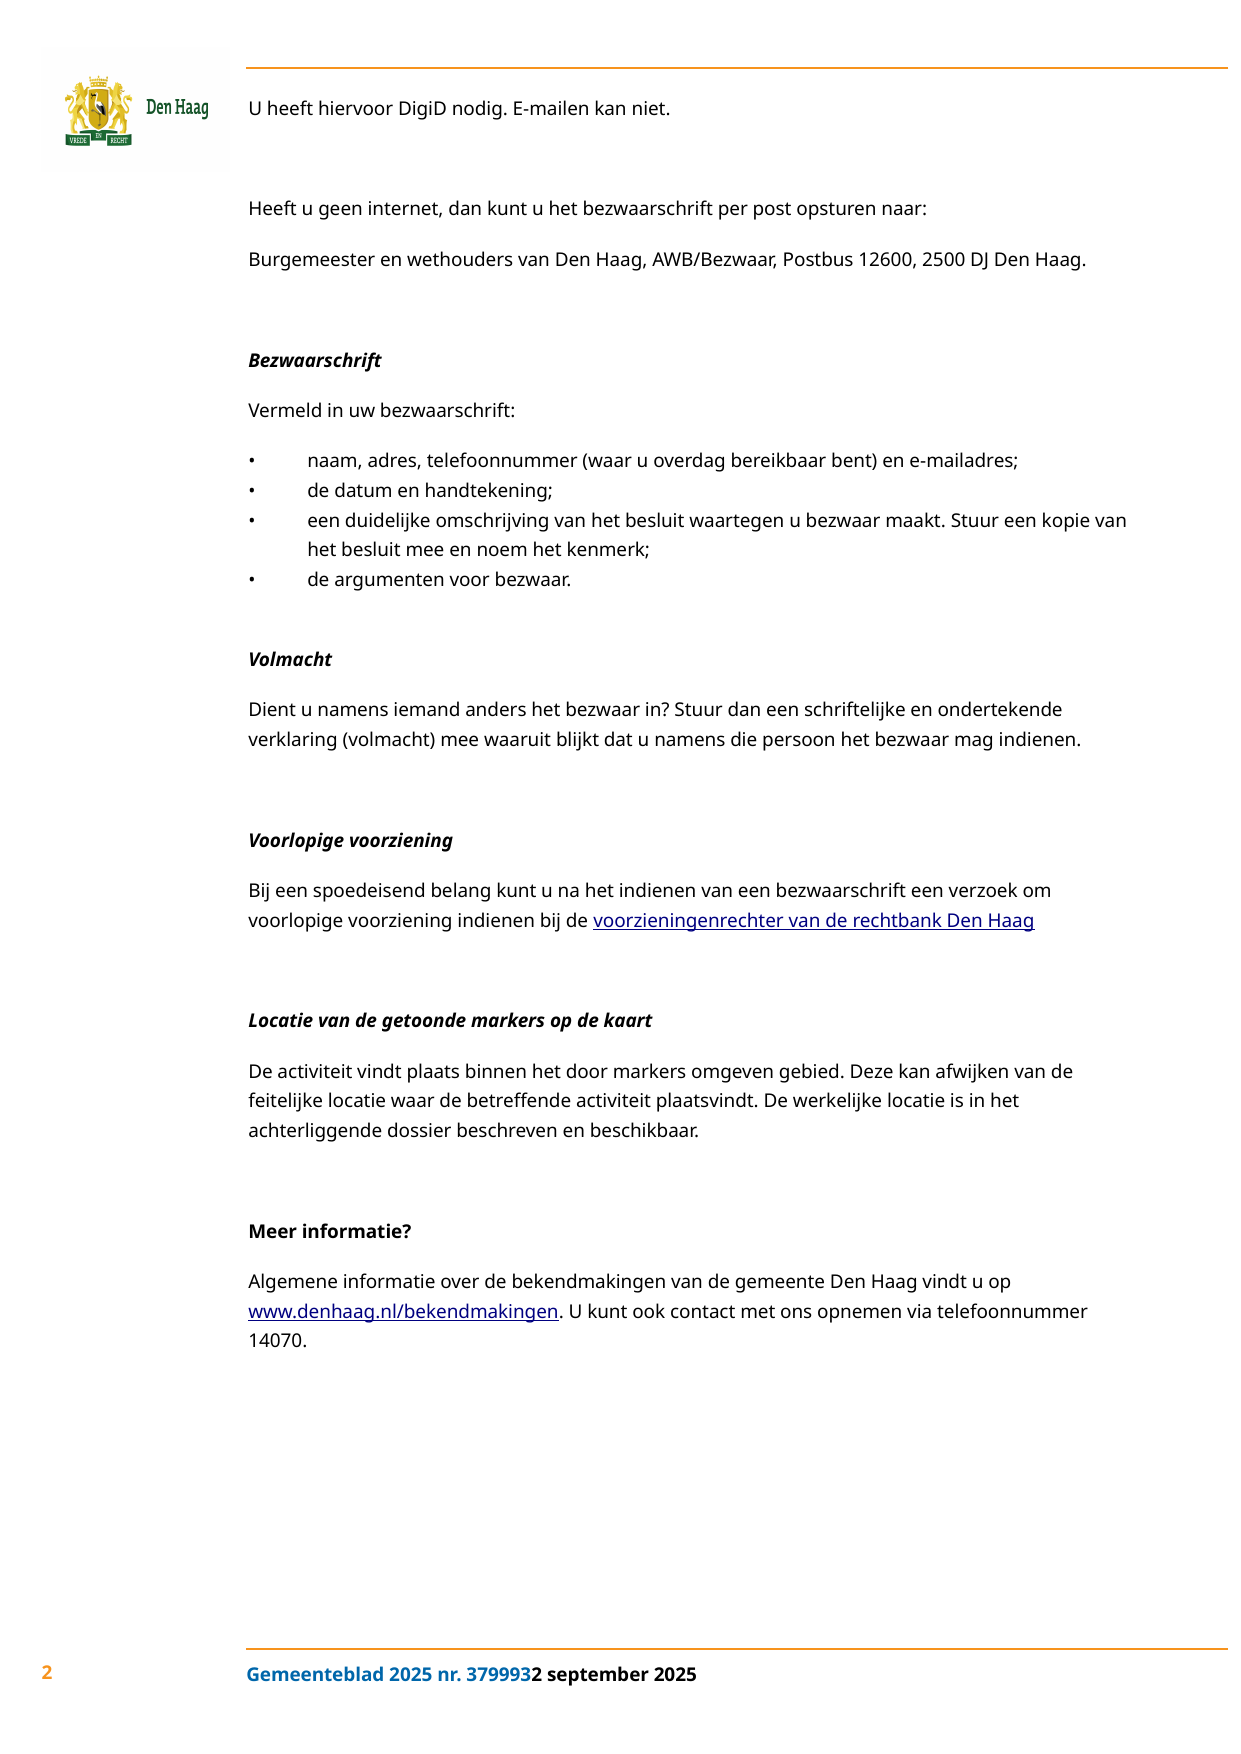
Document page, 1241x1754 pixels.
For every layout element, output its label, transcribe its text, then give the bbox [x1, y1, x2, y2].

text Voorlopige voorziening [248, 827, 1152, 853]
text Vermeld in uw bezwaarschrift: [248, 397, 1152, 423]
text De activiteit vindt plaats binnen het door markers omgeven gebied. Deze kan afwijken van de feitelijke locatie waar de betreffende activiteit plaatsvindt. De werkelijke locatie is in het achterliggende dossier beschreven en beschikbaar. [248, 1058, 1152, 1143]
text Dient u namens iemand anders het bezwaar in? Stuur dan een schriftelijke en ondertekende verklaring (volmacht) mee waaruit blijkt dat u namens die persoon het bezwaar mag indienen. [248, 696, 1152, 752]
text Bezwaarschrift [248, 347, 1152, 373]
text U heeft hiervoor DigiD nodig. E-mailen kan niet. [248, 95, 1152, 121]
list een duidelijke omschrijving van het besluit waartegen u bezwaar maakt. Stuur een kopie van het besluit mee en noem het kenmerk; [248, 507, 1152, 562]
text Heeft u geen internet, dan kunt u het bezwaarschrift per post opsturen naar: [248, 196, 1152, 221]
list naam, adres, telefoonnummer (waar u overdag bereikbaar bent) en e-mailadres; [248, 448, 1152, 473]
text Bij een spoedeisend belang kunt u na het indienen van een bezwaarschrift een verzoek om voorlopige voorziening indienen bij de voorzieningenrechter van de rechtbank Den Haag [248, 877, 1152, 933]
text Locatie van de getoonde markers op de kaart [248, 1008, 1152, 1033]
text Algemene informatie over de bekendmakingen van de gemeente Den Haag vindt u op www.denhaag.nl/bekendmakingen. U kunt ook contact met ons opnemen via telefoonnummer 14070. [248, 1268, 1152, 1353]
picture [41, 47, 231, 172]
text Meer informatie? [248, 1218, 1152, 1244]
list de argumenten voor bezwaar. [248, 566, 1152, 592]
list de datum en handtekening; [248, 477, 1152, 503]
text Volmacht [248, 646, 1152, 672]
text Burgemeester en wethouders van Den Haag, AWB/Bezwaar, Postbus 12600, 2500 DJ Den Haag. [248, 246, 1152, 272]
